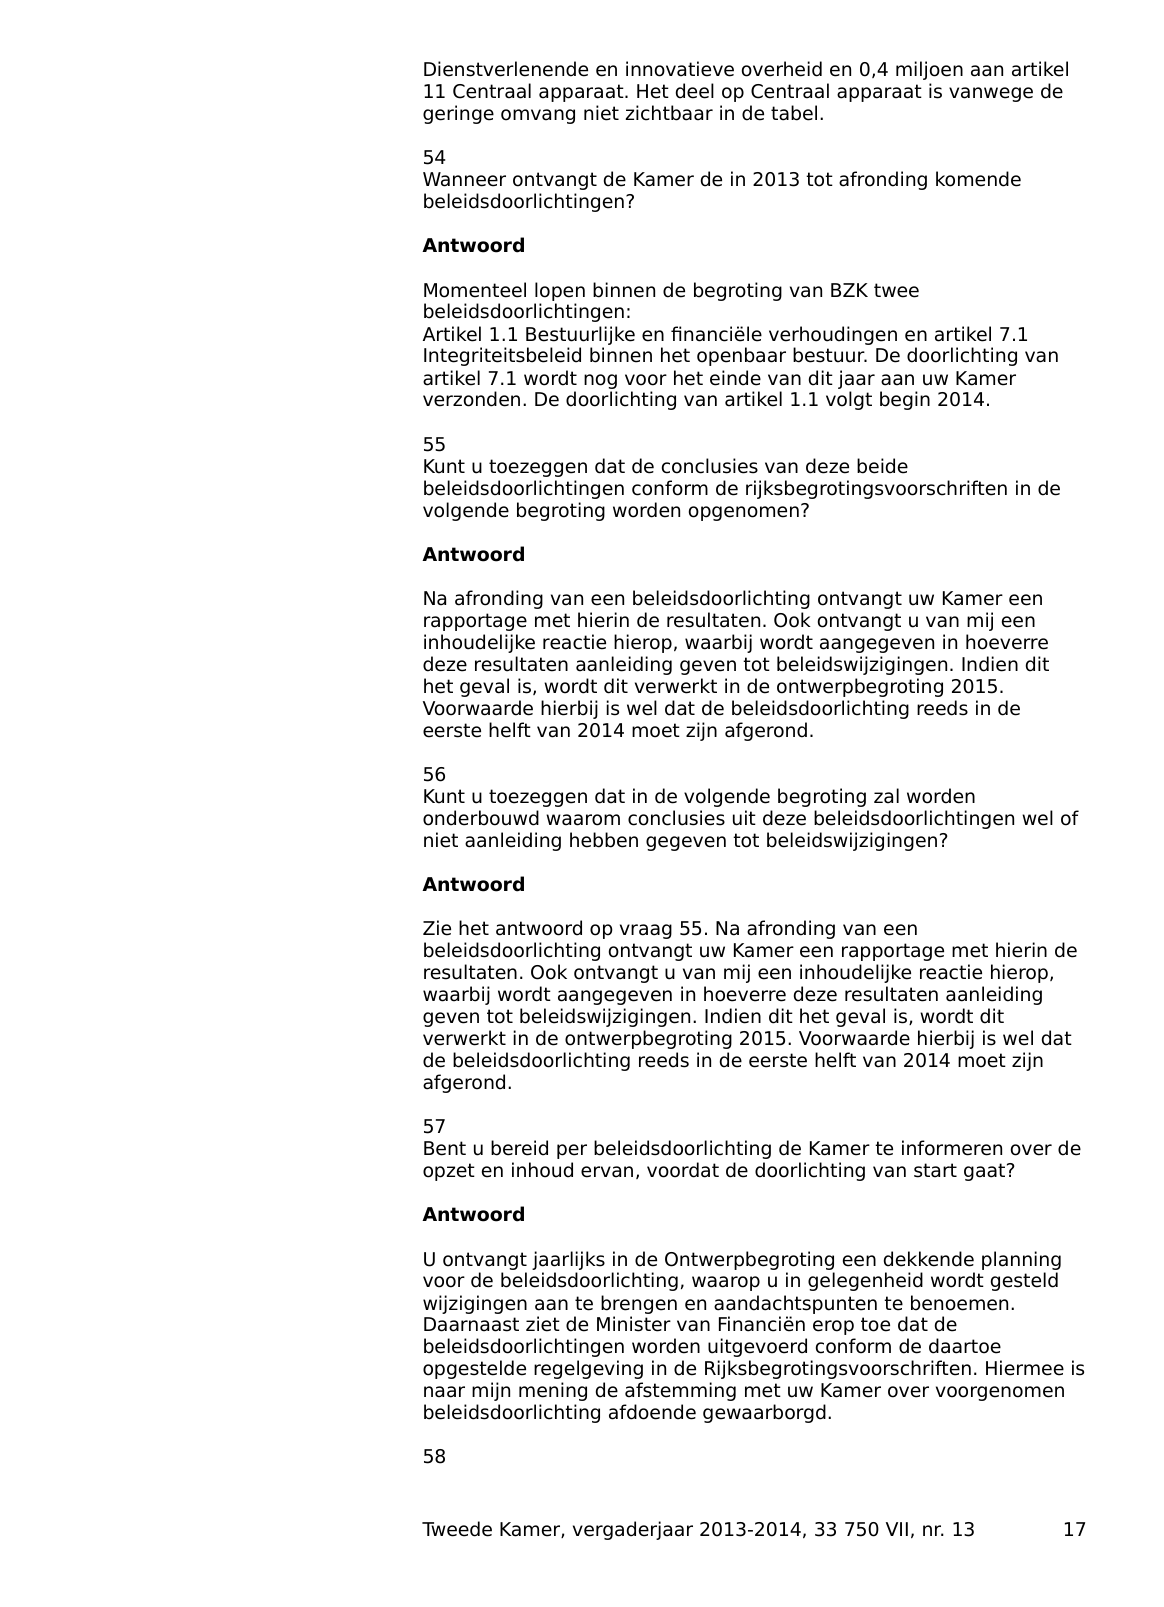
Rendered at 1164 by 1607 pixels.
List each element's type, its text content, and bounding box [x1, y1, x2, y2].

text 57 [422, 1116, 1087, 1138]
text 55 [422, 433, 1087, 456]
text Zie het antwoord op vraag 55. Na afronding van een beleidsdoorlichting ontvangt uw Kamer een rapportage met hierin de resultaten. Ook ontvangt u van mij een inhoudelijke reactie hierop, waarbij wordt aangegeven in hoeverre deze resultaten aanleiding geven tot beleidswijzigingen. Indien dit het geval is, wordt dit verwerkt in de ontwerpbegroting 2015. Voorwaarde hierbij is wel dat de beleidsdoorlichting reeds in de eerste helft van 2014 moet zijn afgerond. [422, 918, 1087, 1094]
subtitle Antwoord [422, 874, 1087, 896]
text Momenteel lopen binnen de begroting van BZK twee beleidsdoorlichtingen: [422, 279, 1087, 323]
subtitle Antwoord [422, 544, 1087, 566]
text Kunt u toezeggen dat in de volgende begroting zal worden onderbouwd waarom conclusies uit deze beleidsdoorlichtingen wel of niet aanleiding hebben gegeven tot beleidswijzigingen? [422, 786, 1087, 852]
subtitle Antwoord [422, 1204, 1087, 1226]
text 54 [422, 147, 1087, 169]
text U ontvangt jaarlijks in de Ontwerpbegroting een dekkende planning voor de beleidsdoorlichting, waarop u in gelegenheid wordt gesteld wijzigingen aan te brengen en aandachtspunten te benoemen. Daarnaast ziet de Minister van Financiën erop toe dat de beleidsdoorlichtingen worden uitgevoerd conform de daartoe opgestelde regelgeving in de Rijksbegrotingsvoorschriften. Hiermee is naar mijn mening de afstemming met uw Kamer over voorgenomen beleidsdoorlichting afdoende gewaarborgd. [422, 1248, 1087, 1424]
text Kunt u toezeggen dat de conclusies van deze beide beleidsdoorlichtingen conform de rijksbegrotingsvoorschriften in de volgende begroting worden opgenomen? [422, 456, 1087, 521]
text Artikel 1.1 Bestuurlijke en financiële verhoudingen en artikel 7.1 Integriteitsbeleid binnen het openbaar bestuur. De doorlichting van artikel 7.1 wordt nog voor het einde van dit jaar aan uw Kamer verzonden. De doorlichting van artikel 1.1 volgt begin 2014. [422, 323, 1087, 411]
text Wanneer ontvangt de Kamer de in 2013 tot afronding komende beleidsdoorlichtingen? [422, 169, 1087, 213]
text 58 [422, 1446, 1087, 1468]
text Bent u bereid per beleidsdoorlichting de Kamer te informeren over de opzet en inhoud ervan, voordat de doorlichting van start gaat? [422, 1138, 1087, 1182]
text Dienstverlenende en innovatieve overheid en 0,4 miljoen aan artikel 11 Centraal apparaat. Het deel op Centraal apparaat is vanwege de geringe omvang niet zichtbaar in de tabel. [422, 59, 1087, 125]
text 56 [422, 764, 1087, 786]
text Na afronding van een beleidsdoorlichting ontvangt uw Kamer een rapportage met hierin de resultaten. Ook ontvangt u van mij een inhoudelijke reactie hierop, waarbij wordt aangegeven in hoeverre deze resultaten aanleiding geven tot beleidswijzigingen. Indien dit het geval is, wordt dit verwerkt in de ontwerpbegroting 2015. Voorwaarde hierbij is wel dat de beleidsdoorlichting reeds in de eerste helft van 2014 moet zijn afgerond. [422, 588, 1087, 742]
subtitle Antwoord [422, 235, 1087, 257]
